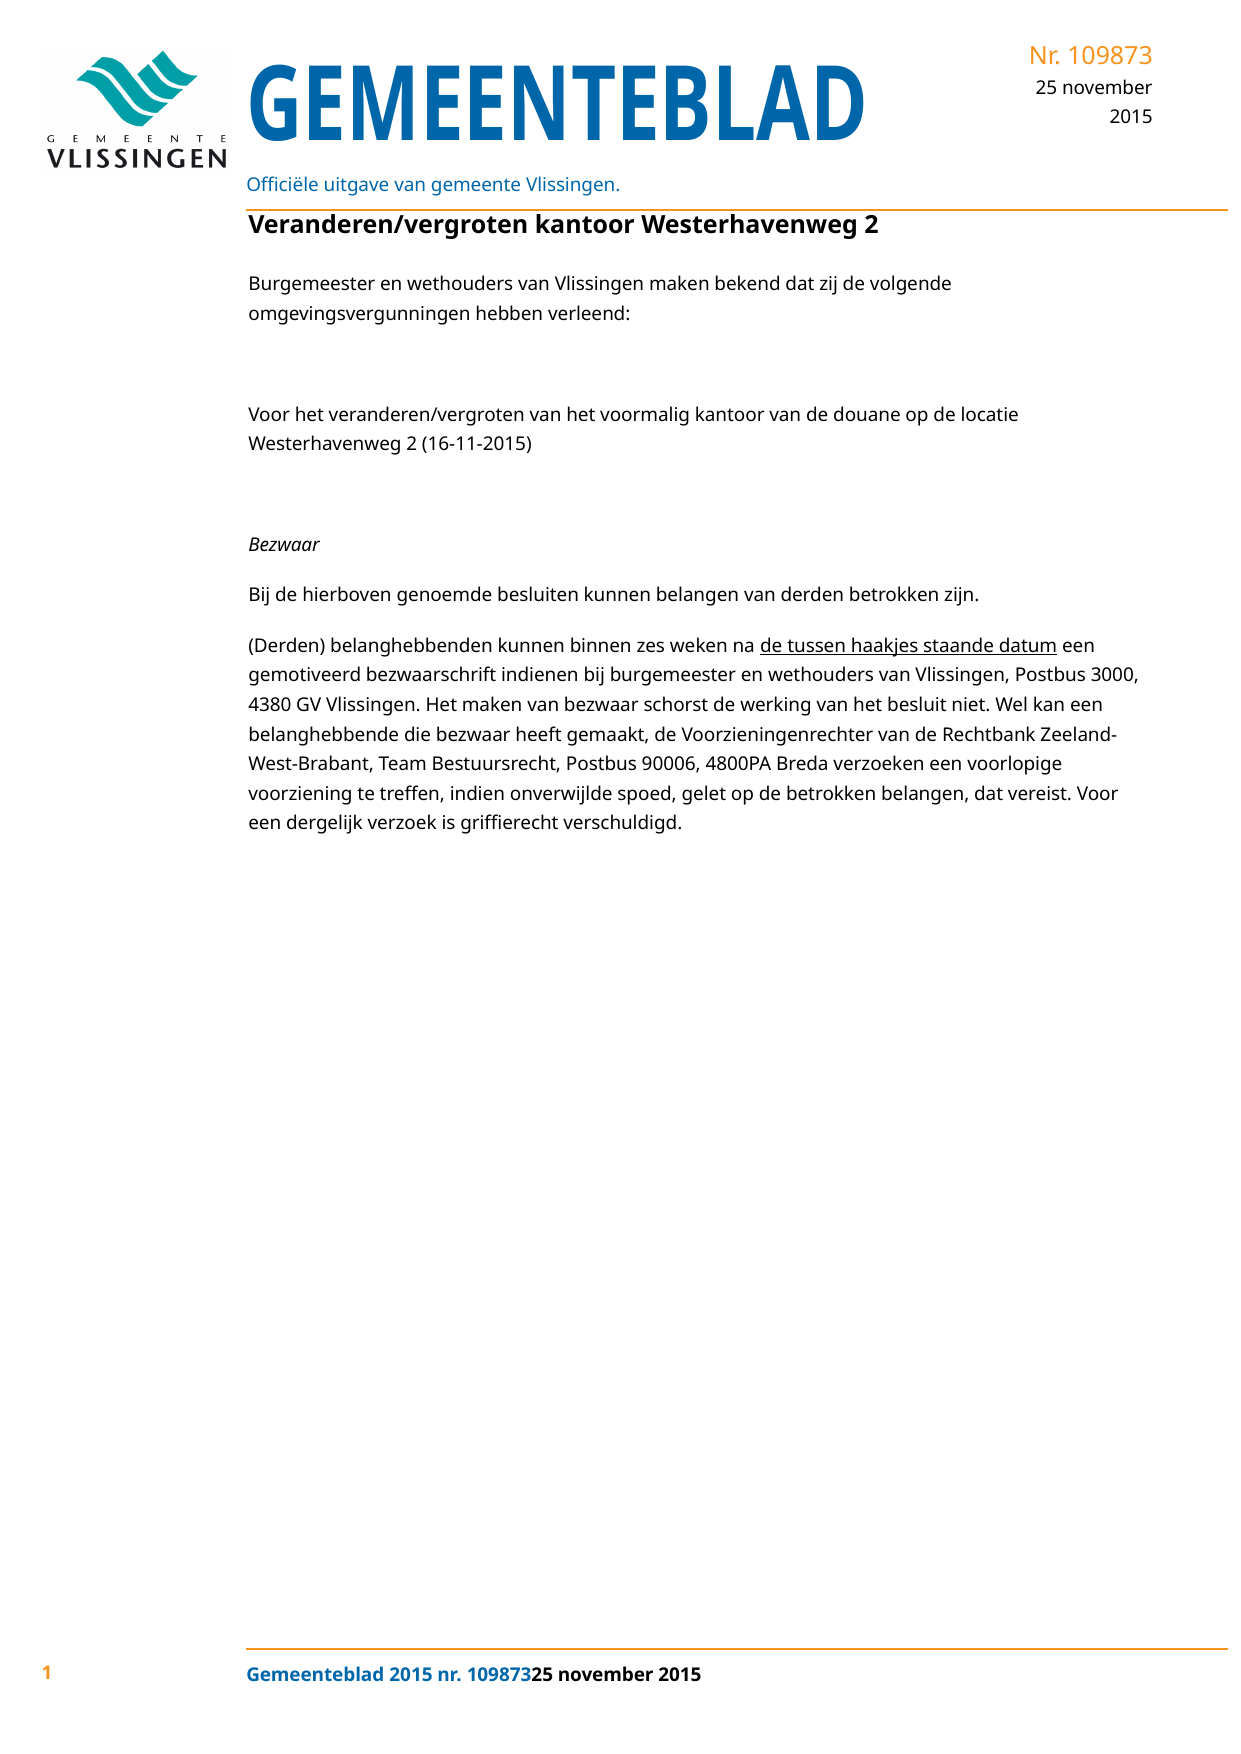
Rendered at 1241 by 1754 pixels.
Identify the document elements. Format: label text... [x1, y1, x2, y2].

text Bij de hierboven genoemde besluiten kunnen belangen van derden betrokken zijn. [248, 582, 1152, 607]
text Burgemeester en wethouders van Vlissingen maken bekend dat zij de volgende omgevingsvergunningen hebben verleend: [248, 270, 1152, 326]
text Veranderen/vergroten kantoor Westerhavenweg 2 [248, 211, 1152, 241]
picture [41, 47, 231, 172]
text Bezwaar [248, 531, 1152, 557]
text (Derden) belanghebbenden kunnen binnen zes weken na de tussen haakjes staande datum een gemotiveerd bezwaarschrift indienen bij burgemeester en wethouders van Vlissingen, Postbus 3000, 4380 GV Vlissingen. Het maken van bezwaar schorst de werking van het besluit niet. Wel kan een belanghebbende die bezwaar heeft gemaakt, de Voorzieningenrechter van de Rechtbank Zeeland-West-Brabant, Team Bestuursrecht, Postbus 90006, 4800PA Breda verzoeken een voorlopige voorziening te treffen, indien onverwijlde spoed, gelet op de betrokken belangen, dat vereist. Voor een dergelijk verzoek is griffierecht verschuldigd. [248, 632, 1152, 835]
text Voor het veranderen/vergroten van het voormalig kantoor van de douane op de locatie Westerhavenweg 2 (16-11-2015) [248, 401, 1152, 456]
